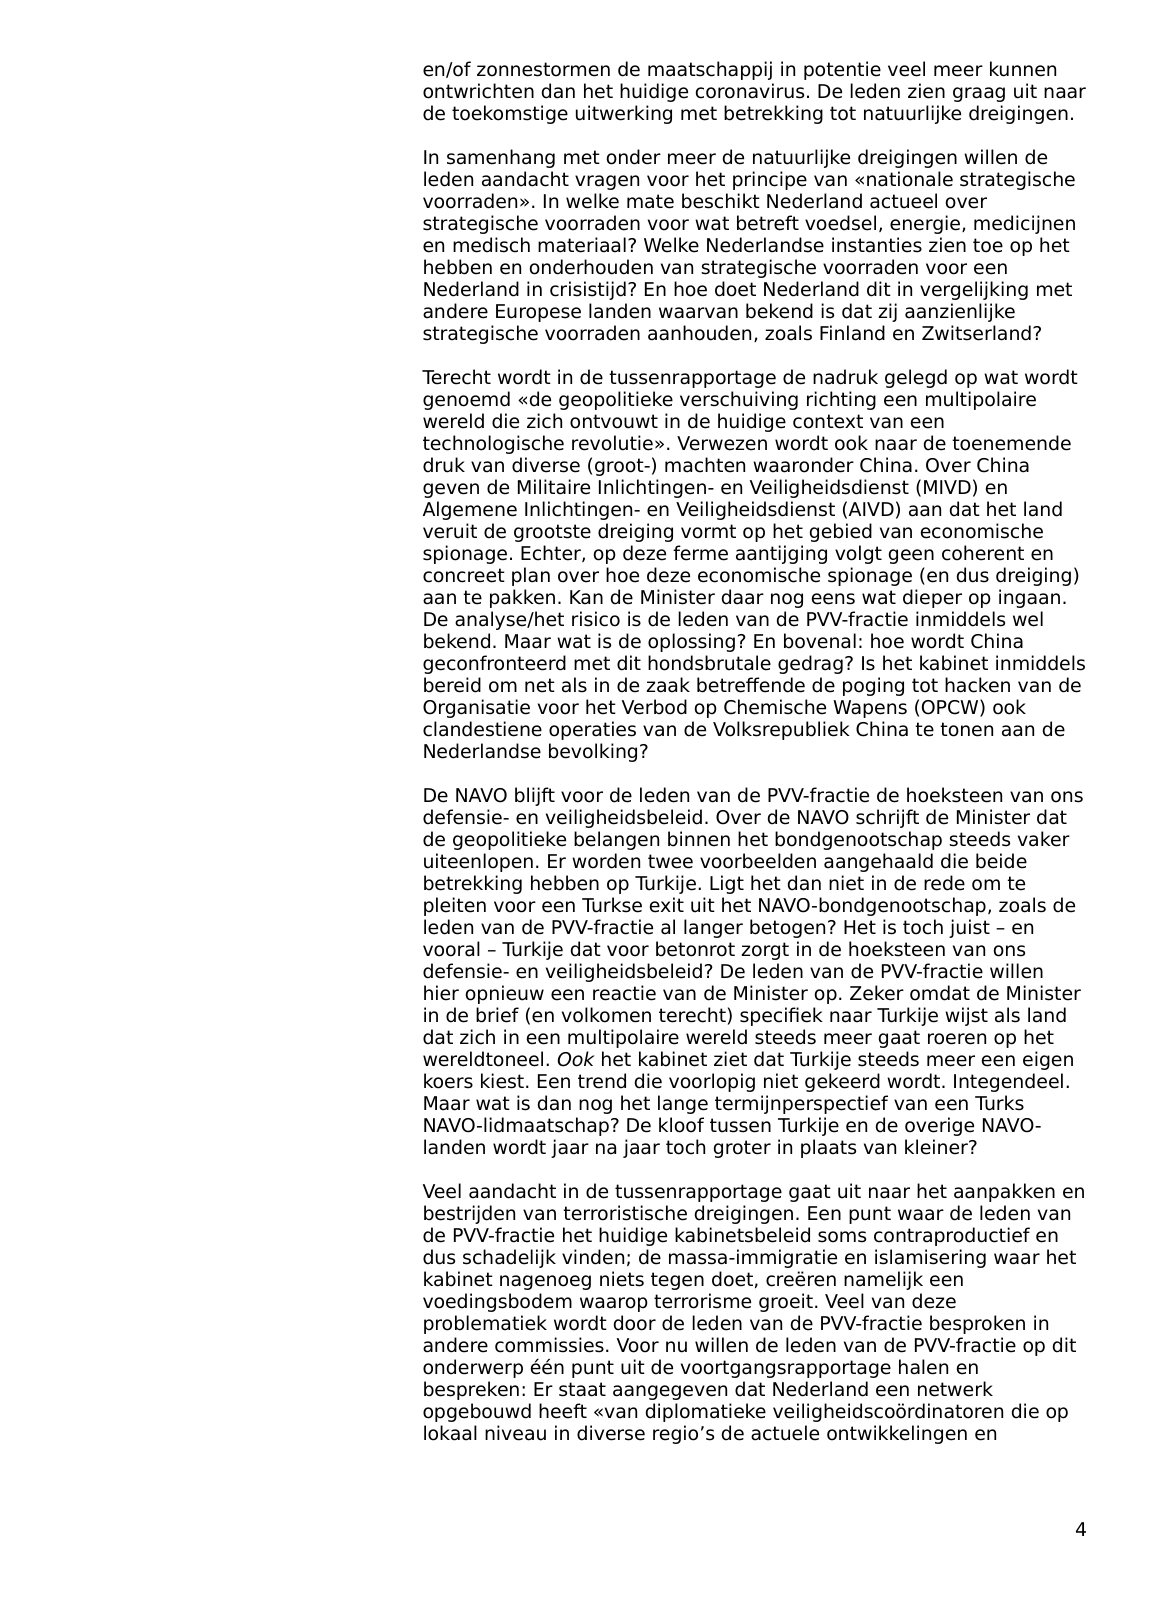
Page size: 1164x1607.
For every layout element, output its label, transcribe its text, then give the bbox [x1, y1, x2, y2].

text Veel aandacht in de tussenrapportage gaat uit naar het aanpakken en bestrijden van terroristische dreigingen. Een punt waar de leden van de PVV-fractie het huidige kabinetsbeleid soms contraproductief en dus schadelijk vinden; de massa-immigratie en islamisering waar het kabinet nagenoeg niets tegen doet, creëren namelijk een voedingsbodem waarop terrorisme groeit. Veel van deze problematiek wordt door de leden van de PVV-fractie besproken in andere commissies. Voor nu willen de leden van de PVV-fractie op dit onderwerp één punt uit de voortgangsrapportage halen en bespreken: Er staat aangegeven dat Nederland een netwerk opgebouwd heeft «van diplomatieke veiligheidscoördinatoren die op lokaal niveau in diverse regio’s de actuele ontwikkelingen en [422, 1181, 1087, 1444]
text De NAVO blijft voor de leden van de PVV-fractie de hoeksteen van ons defensie- en veiligheidsbeleid. Over de NAVO schrijft de Minister dat de geopolitieke belangen binnen het bondgenootschap steeds vaker uiteenlopen. Er worden twee voorbeelden aangehaald die beide betrekking hebben op Turkije. Ligt het dan niet in de rede om te pleiten voor een Turkse exit uit het NAVO-bondgenootschap, zoals de leden van de PVV-fractie al langer betogen? Het is toch juist – en vooral – Turkije dat voor betonrot zorgt in de hoeksteen van ons defensie- en veiligheidsbeleid? De leden van de PVV-fractie willen hier opnieuw een reactie van de Minister op. Zeker omdat de Minister in de brief (en volkomen terecht) specifiek naar Turkije wijst als land dat zich in een multipolaire wereld steeds meer gaat roeren op het wereldtoneel. Ook het kabinet ziet dat Turkije steeds meer een eigen koers kiest. Een trend die voorlopig niet gekeerd wordt. Integendeel. Maar wat is dan nog het lange termijnperspectief van een Turks NAVO-lidmaatschap? De kloof tussen Turkije en de overige NAVO-landen wordt jaar na jaar toch groter in plaats van kleiner? [422, 785, 1087, 1159]
text In samenhang met onder meer de natuurlijke dreigingen willen de leden aandacht vragen voor het principe van «nationale strategische voorraden». In welke mate beschikt Nederland actueel over strategische voorraden voor wat betreft voedsel, energie, medicijnen en medisch materiaal? Welke Nederlandse instanties zien toe op het hebben en onderhouden van strategische voorraden voor een Nederland in crisistijd? En hoe doet Nederland dit in vergelijking met andere Europese landen waarvan bekend is dat zij aanzienlijke strategische voorraden aanhouden, zoals Finland en Zwitserland? [422, 147, 1087, 345]
text Terecht wordt in de tussenrapportage de nadruk gelegd op wat wordt genoemd «de geopolitieke verschuiving richting een multipolaire wereld die zich ontvouwt in de huidige context van een technologische revolutie». Verwezen wordt ook naar de toenemende druk van diverse (groot-) machten waaronder China. Over China geven de Militaire Inlichtingen- en Veiligheidsdienst (MIVD) en Algemene Inlichtingen- en Veiligheidsdienst (AIVD) aan dat het land veruit de grootste dreiging vormt op het gebied van economische spionage. Echter, op deze ferme aantijging volgt geen coherent en concreet plan over hoe deze economische spionage (en dus dreiging) aan te pakken. Kan de Minister daar nog eens wat dieper op ingaan. De analyse/het risico is de leden van de PVV-fractie inmiddels wel bekend. Maar wat is de oplossing? En bovenal: hoe wordt China geconfronteerd met dit hondsbrutale gedrag? Is het kabinet inmiddels bereid om net als in de zaak betreffende de poging tot hacken van de Organisatie voor het Verbod op Chemische Wapens (OPCW) ook clandestiene operaties van de Volksrepubliek China te tonen aan de Nederlandse bevolking? [422, 367, 1087, 763]
text en/of zonnestormen de maatschappij in potentie veel meer kunnen ontwrichten dan het huidige coronavirus. De leden zien graag uit naar de toekomstige uitwerking met betrekking tot natuurlijke dreigingen. [422, 59, 1087, 125]
